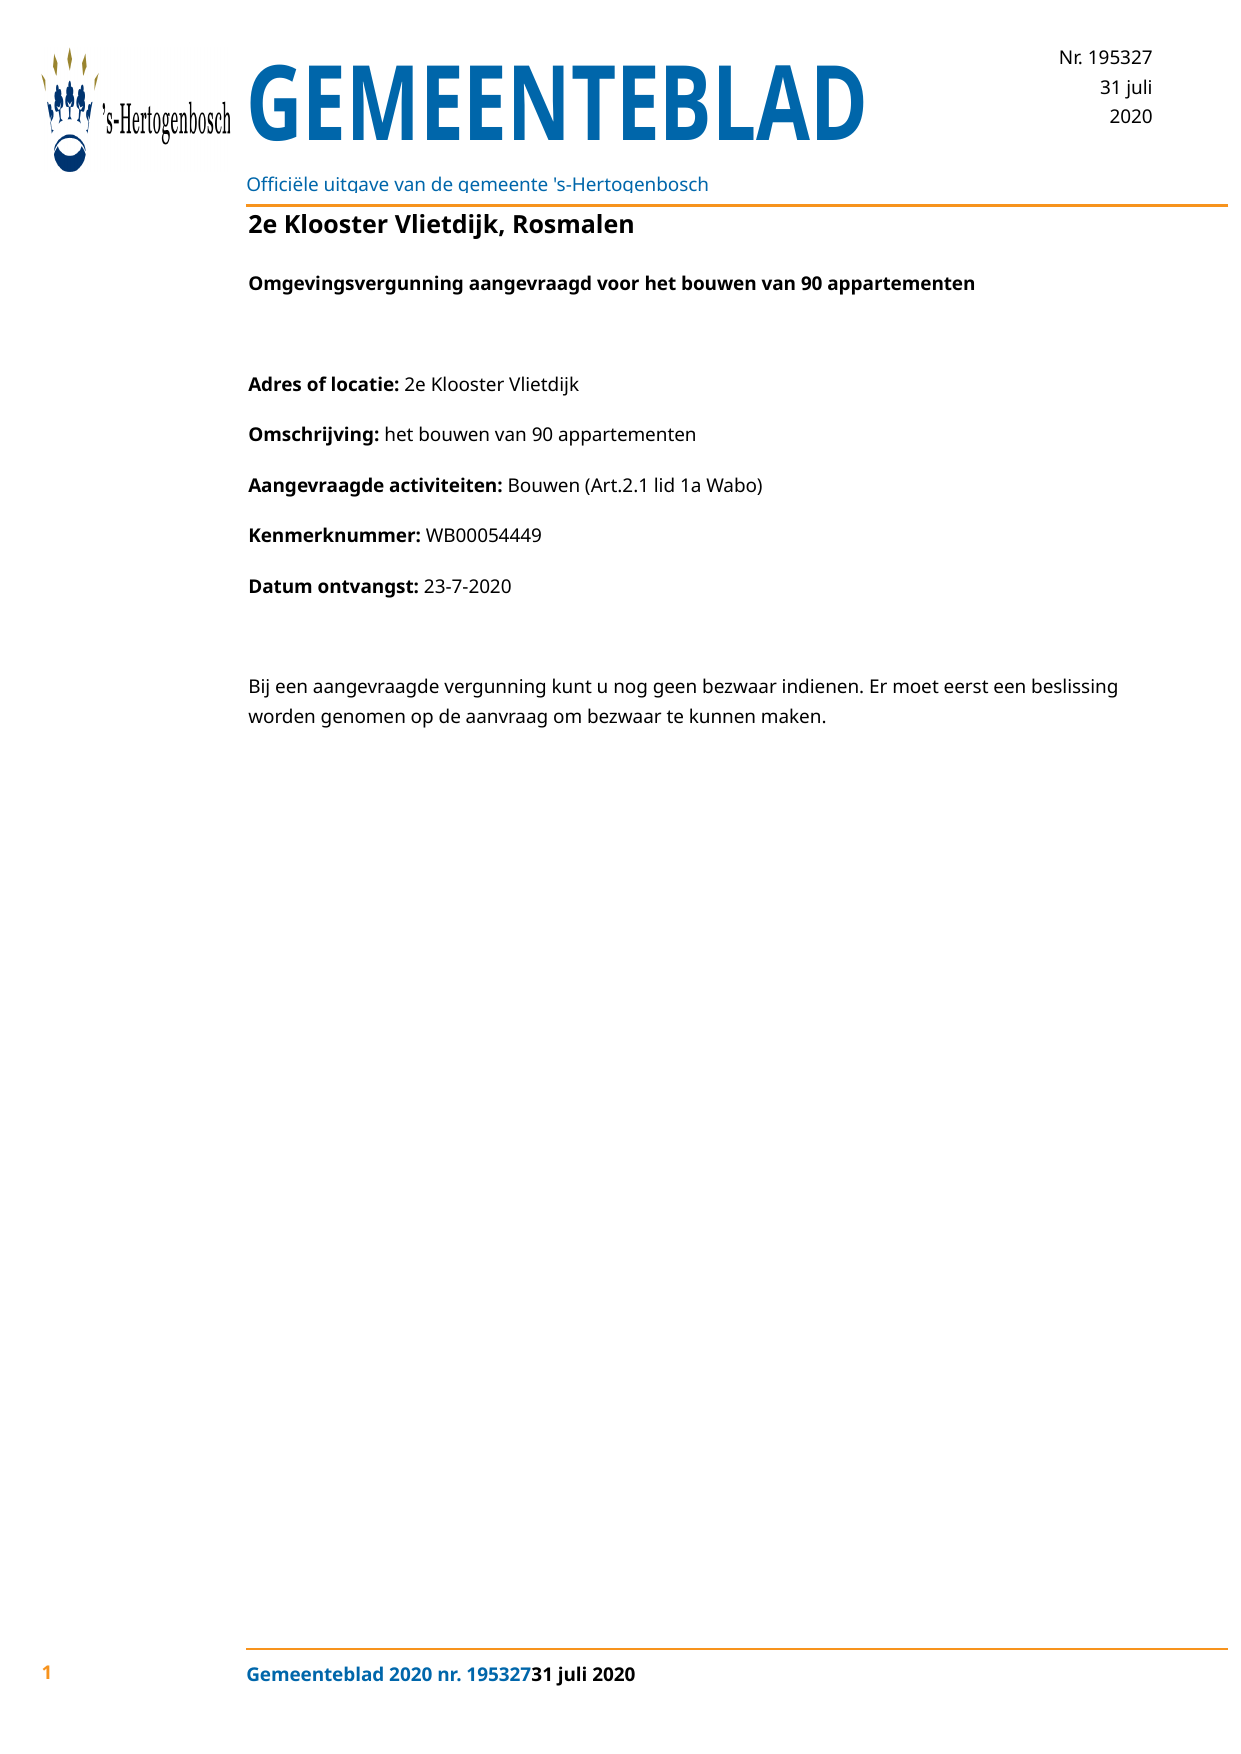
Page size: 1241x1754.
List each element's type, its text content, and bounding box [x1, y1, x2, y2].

text Datum ontvangst: 23-7-2020 [248, 573, 1152, 598]
text Bij een aangevraagde vergunning kunt u nog geen bezwaar indienen. Er moet eerst een beslissing worden genomen op de aanvraag om bezwaar te kunnen maken. [248, 674, 1152, 729]
text Adres of locatie: 2e Klooster Vlietdijk [248, 371, 1152, 397]
text Kenmerknummer: WB00054449 [248, 522, 1152, 548]
picture [41, 47, 231, 172]
text Aangevraagde activiteiten: Bouwen (Art.2.1 lid 1a Wabo) [248, 472, 1152, 498]
text 2e Klooster Vlietdijk, Rosmalen [248, 207, 1152, 241]
text Omschrijving: het bouwen van 90 appartementen [248, 422, 1152, 447]
text Omgevingsvergunning aangevraagd voor het bouwen van 90 appartementen [248, 270, 1152, 296]
